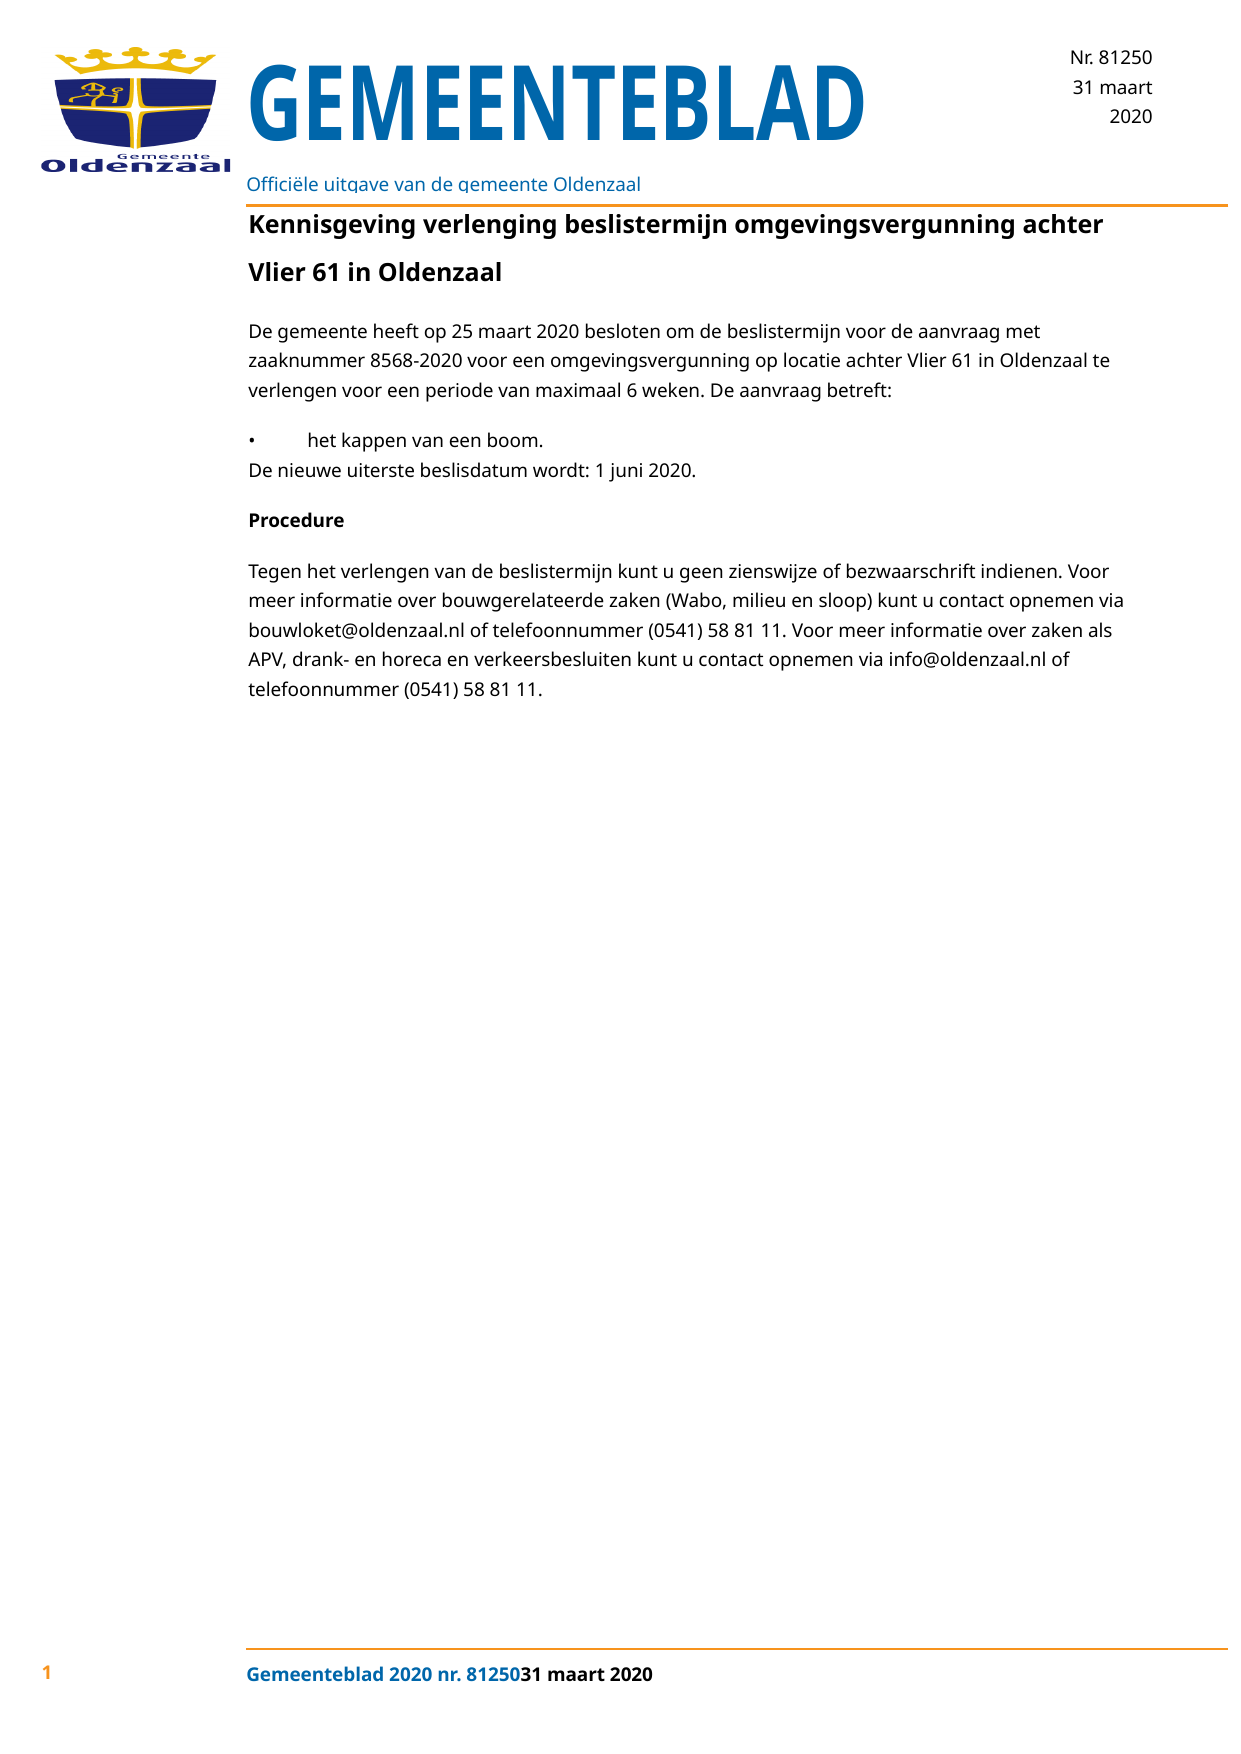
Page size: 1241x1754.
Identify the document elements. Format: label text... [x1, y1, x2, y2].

text Procedure [248, 507, 1152, 533]
text Tegen het verlengen van de beslistermijn kunt u geen zienswijze of bezwaarschrift indienen. Voor meer informatie over bouwgerelateerde zaken (Wabo, milieu en sloop) kunt u contact opnemen via bouwloket@oldenzaal.nl of telefoonnummer (0541) 58 81 11. Voor meer informatie over zaken als APV, drank- en horeca en verkeersbesluiten kunt u contact opnemen via info@oldenzaal.nl of telefoonnummer (0541) 58 81 11. [248, 558, 1152, 702]
text De nieuwe uiterste beslisdatum wordt: 1 juni 2020. [248, 457, 1152, 483]
picture [41, 47, 231, 172]
list het kappen van een boom. [248, 427, 1152, 453]
text Kennisgeving verlenging beslistermijn omgevingsvergunning achter Vlier 61 in Oldenzaal [248, 207, 1152, 288]
text De gemeente heeft op 25 maart 2020 besloten om de beslistermijn voor de aanvraag met zaaknummer 8568-2020 voor een omgevingsvergunning op locatie achter Vlier 61 in Oldenzaal te verlengen voor een periode van maximaal 6 weken. De aanvraag betreft: [248, 318, 1152, 403]
